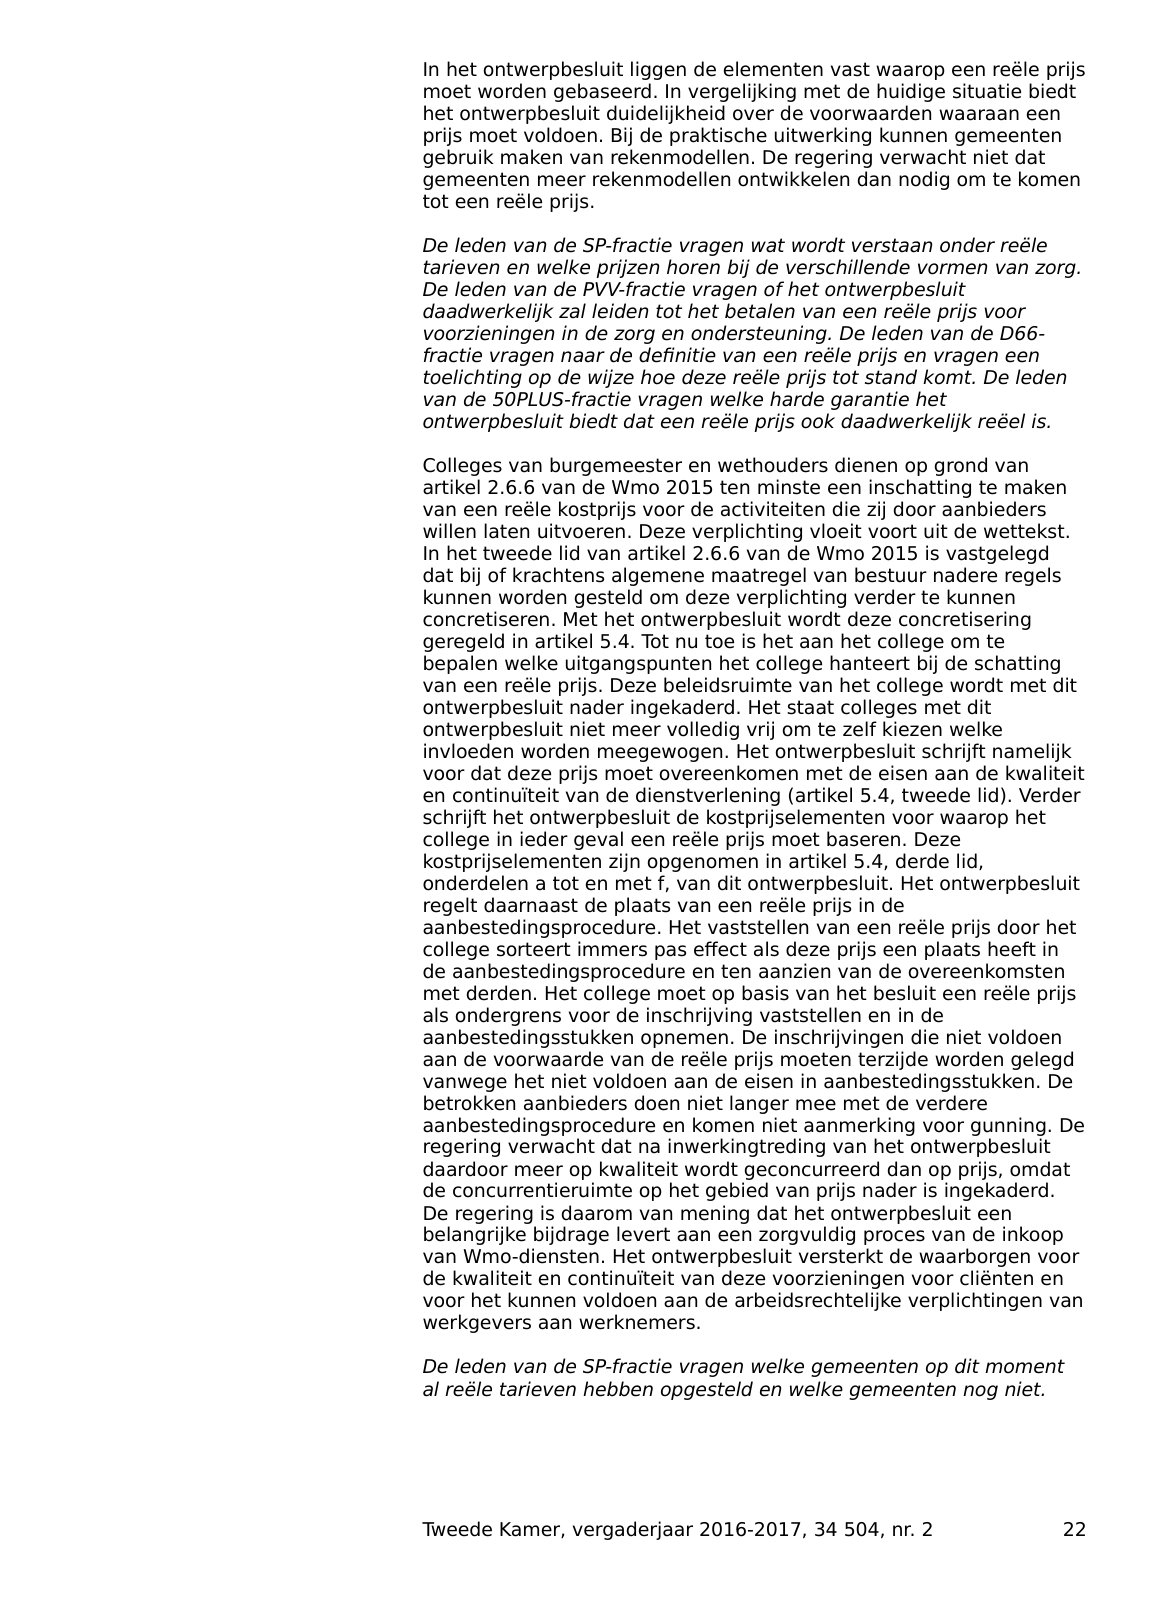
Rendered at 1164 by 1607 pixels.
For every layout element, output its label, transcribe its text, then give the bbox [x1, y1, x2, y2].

text De leden van de SP-fractie vragen wat wordt verstaan onder reële tarieven en welke prijzen horen bij de verschillende vormen van zorg. De leden van de PVV-fractie vragen of het ontwerpbesluit daadwerkelijk zal leiden tot het betalen van een reële prijs voor voorzieningen in de zorg en ondersteuning. De leden van de D66-fractie vragen naar de definitie van een reële prijs en vragen een toelichting op de wijze hoe deze reële prijs tot stand komt. De leden van de 50PLUS-fractie vragen welke harde garantie het ontwerpbesluit biedt dat een reële prijs ook daadwerkelijk reëel is. [422, 235, 1087, 433]
text Colleges van burgemeester en wethouders dienen op grond van artikel 2.6.6 van de Wmo 2015 ten minste een inschatting te maken van een reële kostprijs voor de activiteiten die zij door aanbieders willen laten uitvoeren. Deze verplichting vloeit voort uit de wettekst. In het tweede lid van artikel 2.6.6 van de Wmo 2015 is vastgelegd dat bij of krachtens algemene maatregel van bestuur nadere regels kunnen worden gesteld om deze verplichting verder te kunnen concretiseren. Met het ontwerpbesluit wordt deze concretisering geregeld in artikel 5.4. Tot nu toe is het aan het college om te bepalen welke uitgangspunten het college hanteert bij de schatting van een reële prijs. Deze beleidsruimte van het college wordt met dit ontwerpbesluit nader ingekaderd. Het staat colleges met dit ontwerpbesluit niet meer volledig vrij om te zelf kiezen welke invloeden worden meegewogen. Het ontwerpbesluit schrijft namelijk voor dat deze prijs moet overeenkomen met de eisen aan de kwaliteit en continuïteit van de dienstverlening (artikel 5.4, tweede lid). Verder schrijft het ontwerpbesluit de kostprijselementen voor waarop het college in ieder geval een reële prijs moet baseren. Deze kostprijselementen zijn opgenomen in artikel 5.4, derde lid, onderdelen a tot en met f, van dit ontwerpbesluit. Het ontwerpbesluit regelt daarnaast de plaats van een reële prijs in de aanbestedingsprocedure. Het vaststellen van een reële prijs door het college sorteert immers pas effect als deze prijs een plaats heeft in de aanbestedingsprocedure en ten aanzien van de overeenkomsten met derden. Het college moet op basis van het besluit een reële prijs als ondergrens voor de inschrijving vaststellen en in de aanbestedingsstukken opnemen. De inschrijvingen die niet voldoen aan de voorwaarde van de reële prijs moeten terzijde worden gelegd vanwege het niet voldoen aan de eisen in aanbestedingsstukken. De betrokken aanbieders doen niet langer mee met de verdere aanbestedingsprocedure en komen niet aanmerking voor gunning. De regering verwacht dat na inwerkingtreding van het ontwerpbesluit daardoor meer op kwaliteit wordt geconcurreerd dan op prijs, omdat de concurrentieruimte op het gebied van prijs nader is ingekaderd. De regering is daarom van mening dat het ontwerpbesluit een belangrijke bijdrage levert aan een zorgvuldig proces van de inkoop van Wmo-diensten. Het ontwerpbesluit versterkt de waarborgen voor de kwaliteit en continuïteit van deze voorzieningen voor cliënten en voor het kunnen voldoen aan de arbeidsrechtelijke verplichtingen van werkgevers aan werknemers. [422, 455, 1087, 1334]
text In het ontwerpbesluit liggen de elementen vast waarop een reële prijs moet worden gebaseerd. In vergelijking met de huidige situatie biedt het ontwerpbesluit duidelijkheid over de voorwaarden waaraan een prijs moet voldoen. Bij de praktische uitwerking kunnen gemeenten gebruik maken van rekenmodellen. De regering verwacht niet dat gemeenten meer rekenmodellen ontwikkelen dan nodig om te komen tot een reële prijs. [422, 59, 1087, 213]
text De leden van de SP-fractie vragen welke gemeenten op dit moment al reële tarieven hebben opgesteld en welke gemeenten nog niet. [422, 1356, 1087, 1400]
